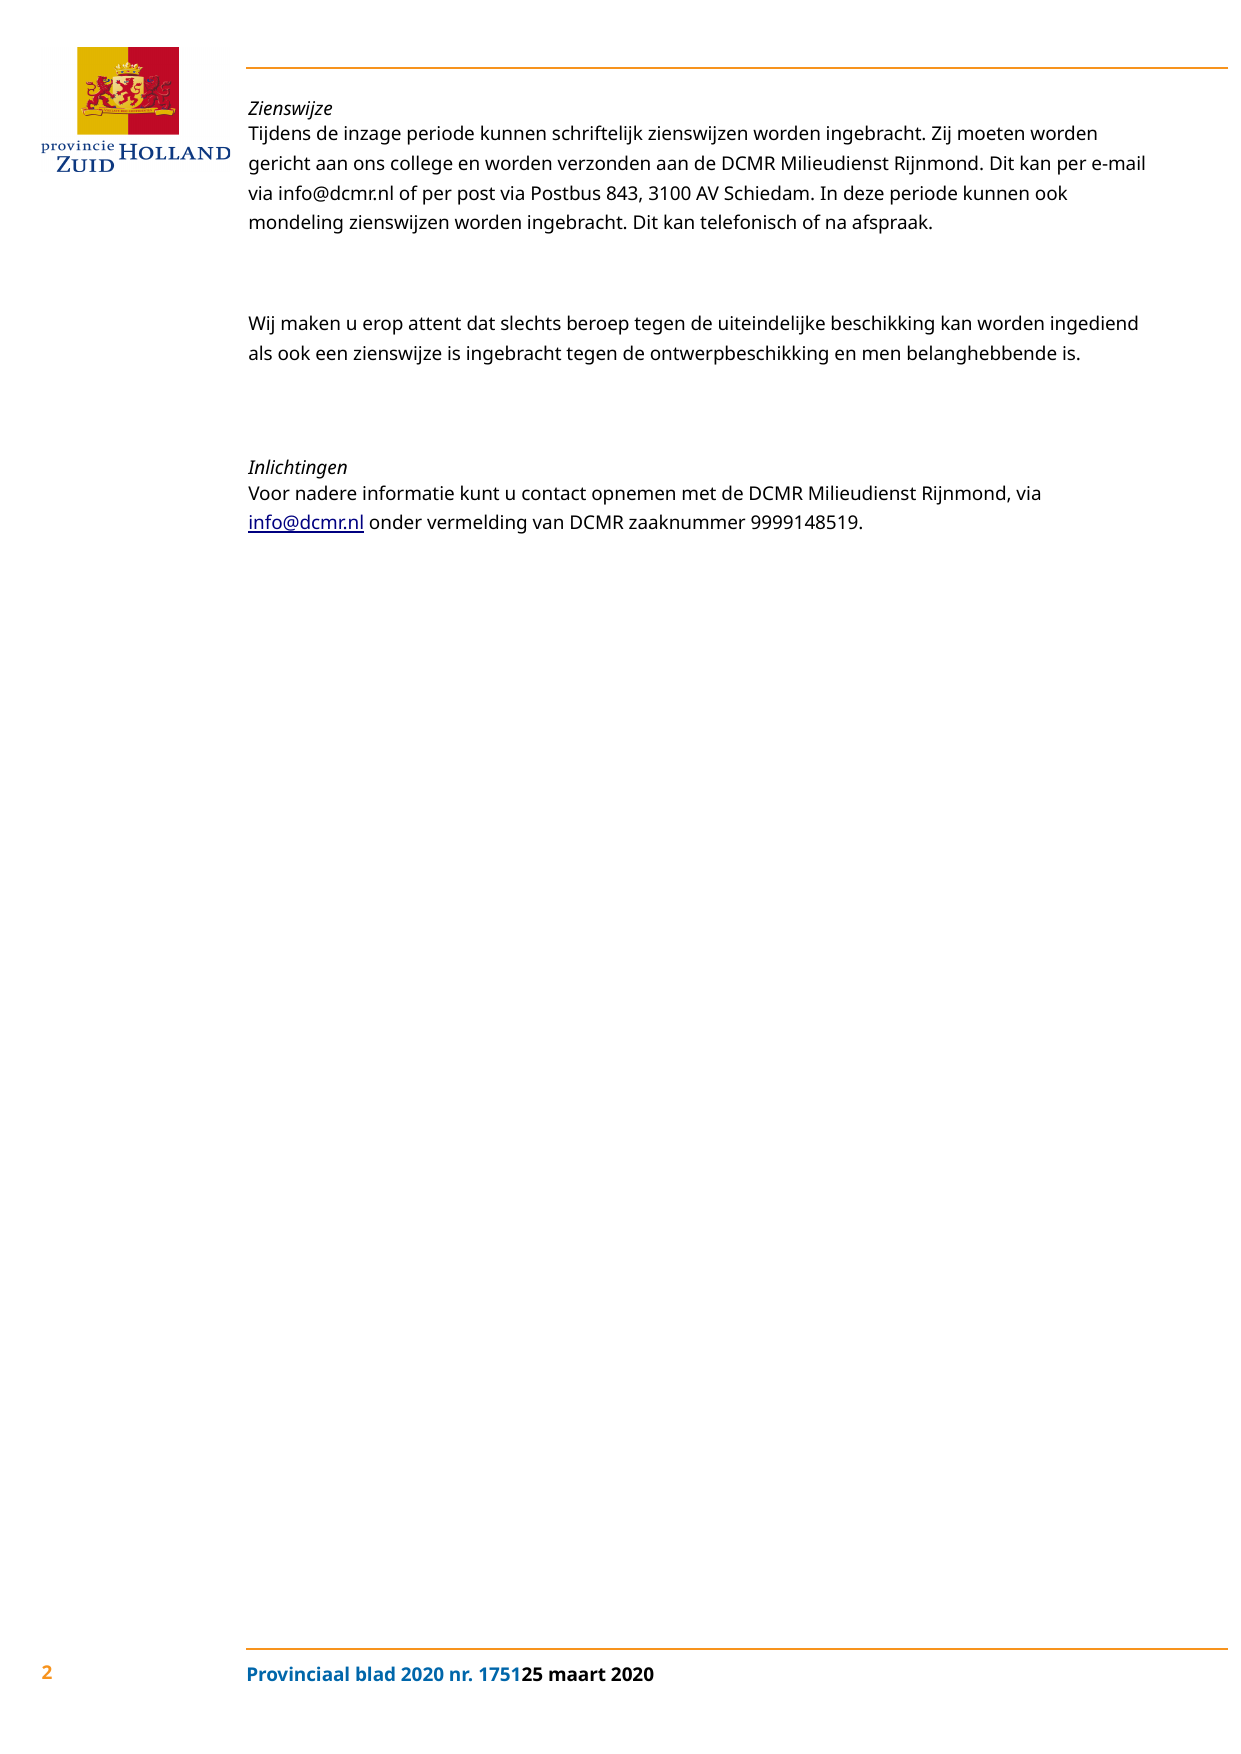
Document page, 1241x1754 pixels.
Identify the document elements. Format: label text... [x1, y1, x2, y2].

picture [41, 47, 231, 172]
text Inlichtingen [248, 454, 1152, 480]
text Tijdens de inzage periode kunnen schriftelijk zienswijzen worden ingebracht. Zij moeten worden gericht aan ons college en worden verzonden aan de DCMR Milieudienst Rijnmond. Dit kan per e-mail via info@dcmr.nl of per post via Postbus 843, 3100 AV Schiedam. In deze periode kunnen ook mondeling zienswijzen worden ingebracht. Dit kan telefonisch of na afspraak. [248, 121, 1152, 235]
text Voor nadere informatie kunt u contact opnemen met de DCMR Milieudienst Rijnmond, via info@dcmr.nl onder vermelding van DCMR zaaknummer 9999148519. [248, 480, 1152, 535]
text Zienswijze [248, 95, 1152, 121]
text Wij maken u erop attent dat slechts beroep tegen de uiteindelijke beschikking kan worden ingediend als ook een zienswijze is ingebracht tegen de ontwerpbeschikking en men belanghebbende is. [248, 310, 1152, 365]
